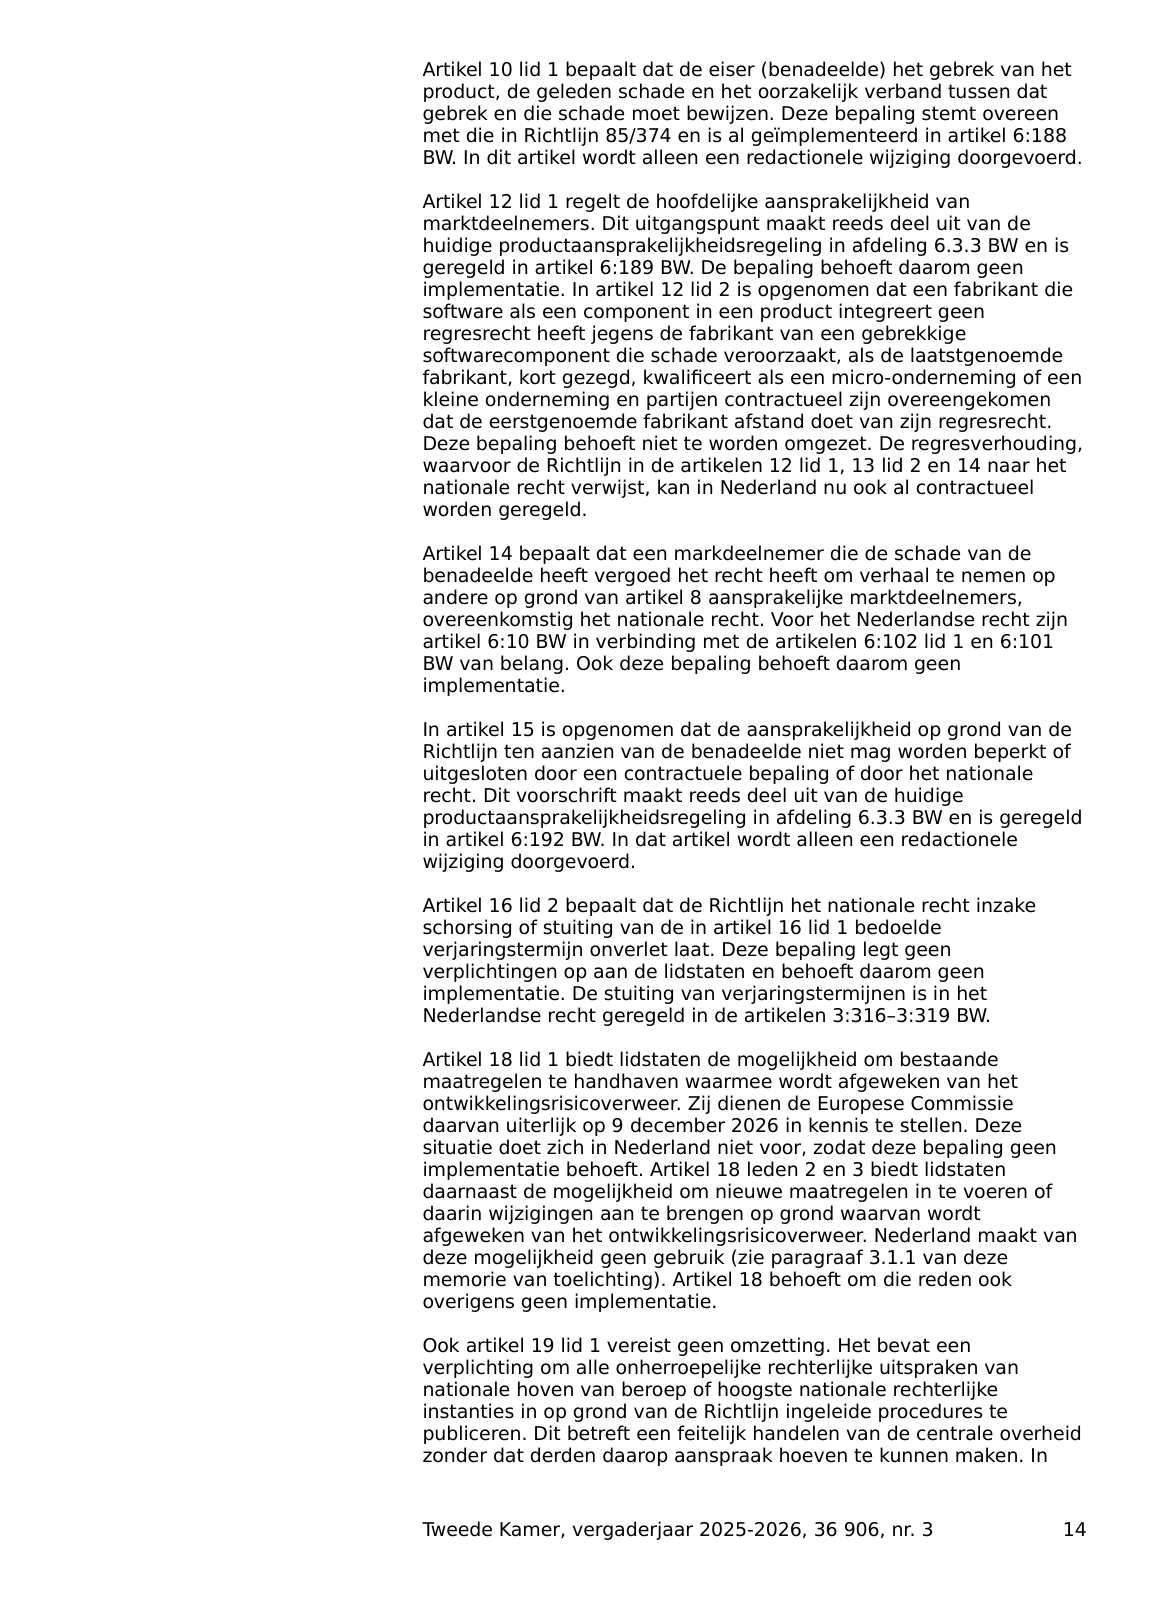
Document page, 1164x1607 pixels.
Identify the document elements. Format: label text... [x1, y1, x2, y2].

text Ook artikel 19 lid 1 vereist geen omzetting. Het bevat een verplichting om alle onherroepelijke rechterlijke uitspraken van nationale hoven van beroep of hoogste nationale rechterlijke instanties in op grond van de Richtlijn ingeleide procedures te publiceren. Dit betreft een feitelijk handelen van de centrale overheid zonder dat derden daarop aanspraak hoeven te kunnen maken. In [422, 1335, 1087, 1467]
text Artikel 12 lid 1 regelt de hoofdelijke aansprakelijkheid van marktdeelnemers. Dit uitgangspunt maakt reeds deel uit van de huidige productaansprakelijkheidsregeling in afdeling 6.3.3 BW en is geregeld in artikel 6:189 BW. De bepaling behoeft daarom geen implementatie. In artikel 12 lid 2 is opgenomen dat een fabrikant die software als een component in een product integreert geen regresrecht heeft jegens de fabrikant van een gebrekkige softwarecomponent die schade veroorzaakt, als de laatstgenoemde fabrikant, kort gezegd, kwalificeert als een micro-onderneming of een kleine onderneming en partijen contractueel zijn overeengekomen dat de eerstgenoemde fabrikant afstand doet van zijn regresrecht. Deze bepaling behoeft niet te worden omgezet. De regresverhouding, waarvoor de Richtlijn in de artikelen 12 lid 1, 13 lid 2 en 14 naar het nationale recht verwijst, kan in Nederland nu ook al contractueel worden geregeld. [422, 191, 1087, 521]
text Artikel 16 lid 2 bepaalt dat de Richtlijn het nationale recht inzake schorsing of stuiting van de in artikel 16 lid 1 bedoelde verjaringstermijn onverlet laat. Deze bepaling legt geen verplichtingen op aan de lidstaten en behoeft daarom geen implementatie. De stuiting van verjaringstermijnen is in het Nederlandse recht geregeld in de artikelen 3:316–3:319 BW. [422, 895, 1087, 1027]
text Artikel 14 bepaalt dat een markdeelnemer die de schade van de benadeelde heeft vergoed het recht heeft om verhaal te nemen op andere op grond van artikel 8 aansprakelijke marktdeelnemers, overeenkomstig het nationale recht. Voor het Nederlandse recht zijn artikel 6:10 BW in verbinding met de artikelen 6:102 lid 1 en 6:101 BW van belang. Ook deze bepaling behoeft daarom geen implementatie. [422, 543, 1087, 697]
text In artikel 15 is opgenomen dat de aansprakelijkheid op grond van de Richtlijn ten aanzien van de benadeelde niet mag worden beperkt of uitgesloten door een contractuele bepaling of door het nationale recht. Dit voorschrift maakt reeds deel uit van de huidige productaansprakelijkheidsregeling in afdeling 6.3.3 BW en is geregeld in artikel 6:192 BW. In dat artikel wordt alleen een redactionele wijziging doorgevoerd. [422, 719, 1087, 873]
text Artikel 10 lid 1 bepaalt dat de eiser (benadeelde) het gebrek van het product, de geleden schade en het oorzakelijk verband tussen dat gebrek en die schade moet bewijzen. Deze bepaling stemt overeen met die in Richtlijn 85/374 en is al geïmplementeerd in artikel 6:188 BW. In dit artikel wordt alleen een redactionele wijziging doorgevoerd. [422, 59, 1087, 169]
text Artikel 18 lid 1 biedt lidstaten de mogelijkheid om bestaande maatregelen te handhaven waarmee wordt afgeweken van het ontwikkelingsrisicoverweer. Zij dienen de Europese Commissie daarvan uiterlijk op 9 december 2026 in kennis te stellen. Deze situatie doet zich in Nederland niet voor, zodat deze bepaling geen implementatie behoeft. Artikel 18 leden 2 en 3 biedt lidstaten daarnaast de mogelijkheid om nieuwe maatregelen in te voeren of daarin wijzigingen aan te brengen op grond waarvan wordt afgeweken van het ontwikkelingsrisicoverweer. Nederland maakt van deze mogelijkheid geen gebruik (zie paragraaf 3.1.1 van deze memorie van toelichting). Artikel 18 behoeft om die reden ook overigens geen implementatie. [422, 1049, 1087, 1313]
